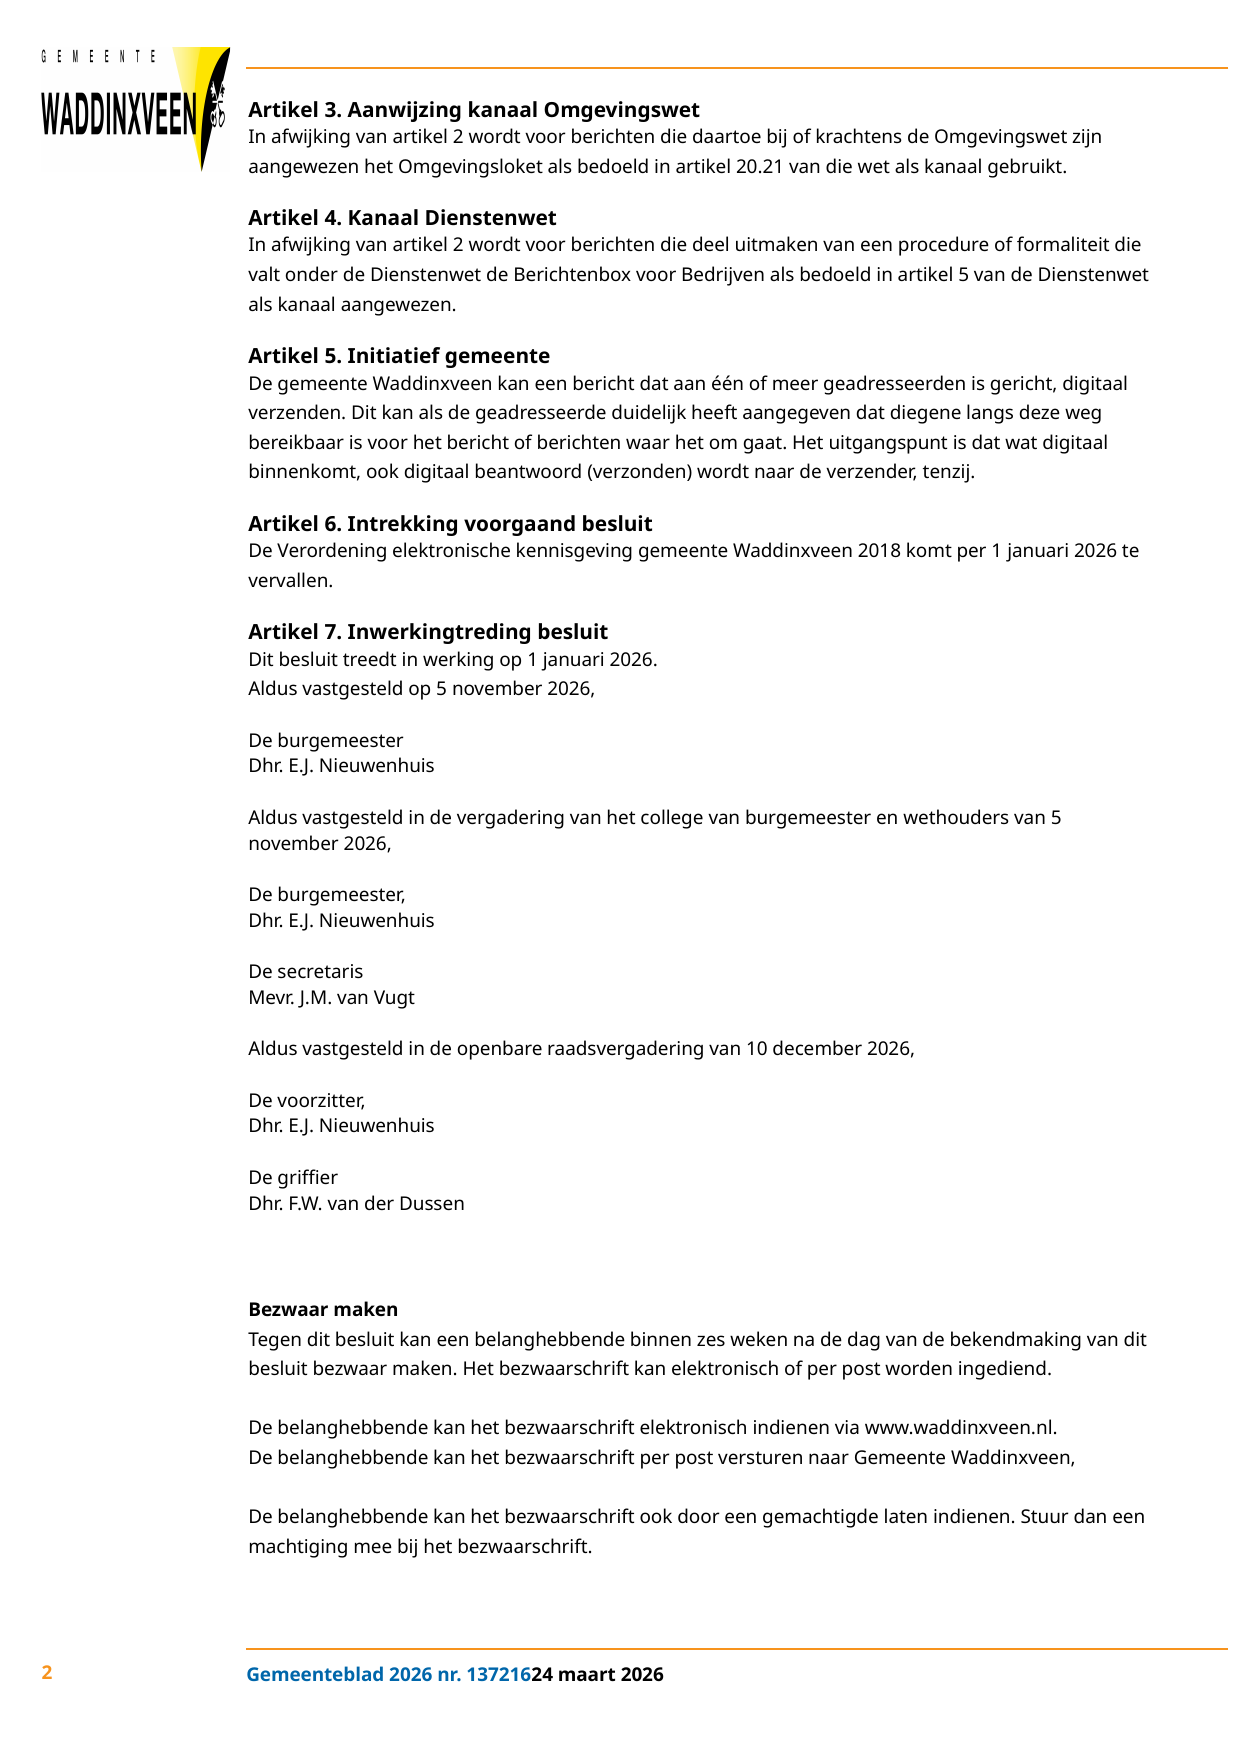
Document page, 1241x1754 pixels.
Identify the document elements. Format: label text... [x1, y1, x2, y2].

text De burgemeester, [248, 881, 1152, 907]
text Bezwaar maken [248, 1296, 1152, 1322]
text De belanghebbende kan het bezwaarschrift ook door een gemachtigde laten indienen. Stuur dan een machtiging mee bij het bezwaarschrift. [248, 1503, 1152, 1559]
text Aldus vastgesteld in de openbare raadsvergadering van 10 december 2026, [248, 1036, 1152, 1061]
text Artikel 5. Initiatief gemeente [248, 341, 1152, 370]
text Mevr. J.M. van Vugt [248, 984, 1152, 1010]
text In afwijking van artikel 2 wordt voor berichten die daartoe bij of krachtens de Omgevingswet zijn aangewezen het Omgevingsloket als bedoeld in artikel 20.21 van die wet als kanaal gebruikt. [248, 123, 1152, 178]
text De secretaris [248, 958, 1152, 984]
text Dit besluit treedt in werking op 1 januari 2026. [248, 646, 1152, 671]
text De Verordening elektronische kennisgeving gemeente Waddinxveen 2018 komt per 1 januari 2026 te vervallen. [248, 537, 1152, 593]
text Artikel 7. Inwerkingtreding besluit [248, 617, 1152, 646]
text Artikel 6. Intrekking voorgaand besluit [248, 509, 1152, 537]
text De belanghebbende kan het bezwaarschrift elektronisch indienen via www.waddinxveen.nl. [248, 1414, 1152, 1440]
text De belanghebbende kan het bezwaarschrift per post versturen naar Gemeente Waddinxveen, [248, 1444, 1152, 1470]
text Artikel 4. Kanaal Dienstenwet [248, 203, 1152, 232]
text De griffier [248, 1164, 1152, 1190]
text Dhr. E.J. Nieuwenhuis [248, 907, 1152, 933]
text Tegen dit besluit kan een belanghebbende binnen zes weken na de dag van de bekendmaking van dit besluit bezwaar maken. Het bezwaarschrift kan elektronisch of per post worden ingediend. [248, 1326, 1152, 1381]
text Aldus vastgesteld in de vergadering van het college van burgemeester en wethouders van 5 november 2026, [248, 804, 1152, 855]
text De voorzitter, [248, 1087, 1152, 1113]
text Artikel 3. Aanwijzing kanaal Omgevingswet [248, 95, 1152, 123]
text De gemeente Waddinxveen kan een bericht dat aan één of meer geadresseerden is gericht, digitaal verzenden. Dit kan als de geadresseerde duidelijk heeft aangegeven dat diegene langs deze weg bereikbaar is voor het bericht of berichten waar het om gaat. Het uitgangspunt is dat wat digitaal binnenkomt, ook digitaal beantwoord (verzonden) wordt naar de verzender, tenzij. [248, 370, 1152, 484]
text Aldus vastgesteld op 5 november 2026, [248, 675, 1152, 701]
text Dhr. F.W. van der Dussen [248, 1190, 1152, 1216]
text Dhr. E.J. Nieuwenhuis [248, 1113, 1152, 1138]
text Dhr. E.J. Nieuwenhuis [248, 752, 1152, 778]
text In afwijking van artikel 2 wordt voor berichten die deel uitmaken van een procedure of formaliteit die valt onder de Dienstenwet de Berichtenbox voor Bedrijven als bedoeld in artikel 5 van de Dienstenwet als kanaal aangewezen. [248, 232, 1152, 317]
text De burgemeester [248, 727, 1152, 752]
picture [41, 47, 231, 172]
